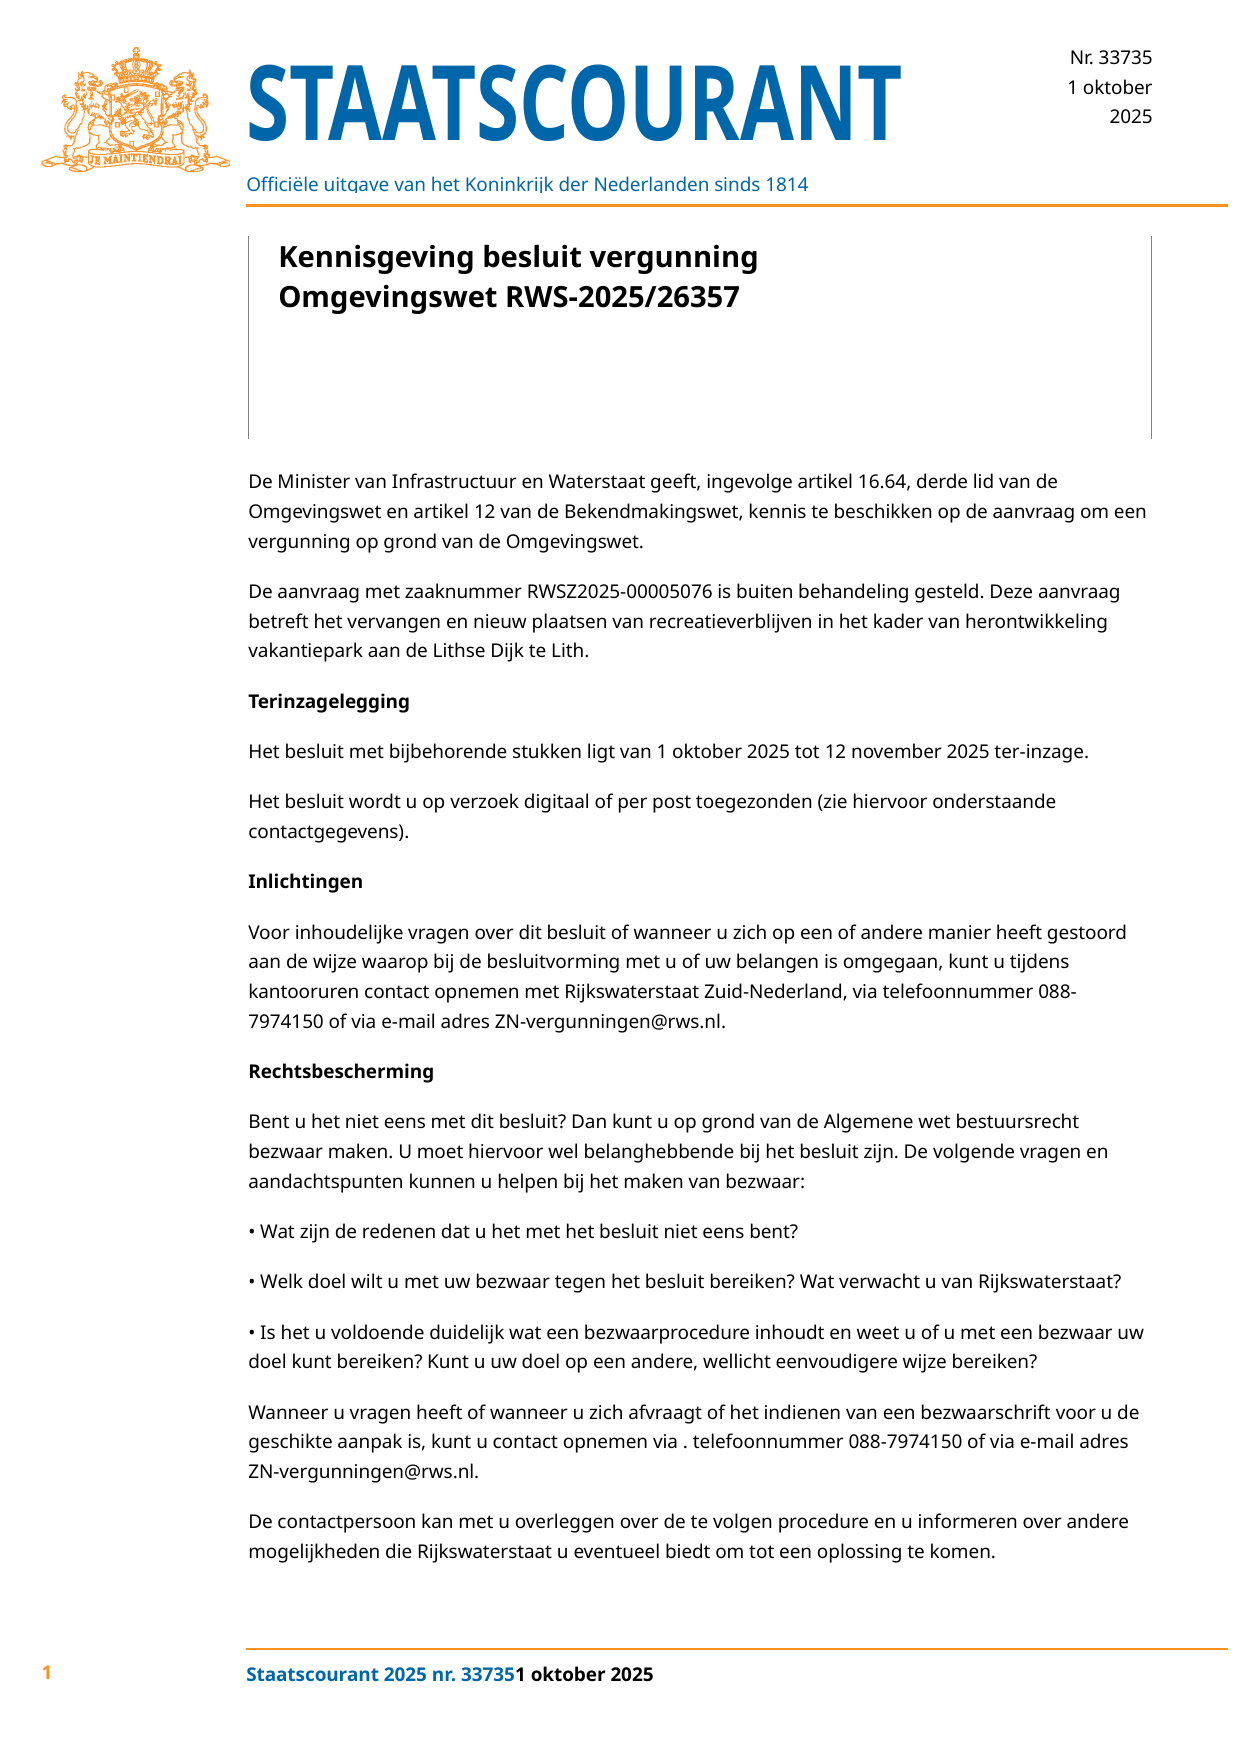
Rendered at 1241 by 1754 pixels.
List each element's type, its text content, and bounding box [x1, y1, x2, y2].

table_header [850, 236, 912, 413]
text • Welk doel wilt u met uw bezwaar tegen het besluit bereiken? Wat verwacht u van Rijkswaterstaat? [248, 1269, 1152, 1294]
table_header Kennisgeving besluit vergunning Omgevingswet RWS-2025/26357 [249, 236, 850, 439]
text • Is het u voldoende duidelijk wat een bezwaarprocedure inhoudt en weet u of u met een bezwaar uw doel kunt bereiken? Kunt u uw doel op een andere, wellicht eenvoudigere wijze bereiken? [248, 1319, 1152, 1374]
picture [912, 236, 1090, 414]
text Inlichtingen [248, 869, 1152, 894]
text Voor inhoudelijke vragen over dit besluit of wanneer u zich op een of andere manier heeft gestoord aan de wijze waarop bij de besluitvorming met u of uw belangen is omgegaan, kunt u tijdens kantooruren contact opnemen met Rijkswaterstaat Zuid-Nederland, via telefoonnummer 088-7974150 of via e-mail adres ZN-vergunningen@rws.nl. [248, 919, 1152, 1033]
text De Minister van Infrastructuur en Waterstaat geeft, ingevolge artikel 16.64, derde lid van de Omgevingswet en artikel 12 van de Bekendmakingswet, kennis te beschikken op de aanvraag om een vergunning op grond van de Omgevingswet. [248, 469, 1152, 553]
text Bent u het niet eens met dit besluit? Dan kunt u op grond van de Algemene wet bestuursrecht bezwaar maken. U moet hiervoor wel belanghebbende bij het besluit zijn. De volgende vragen en aandachtspunten kunnen u helpen bij het maken van bezwaar: [248, 1109, 1152, 1193]
text Het besluit wordt u op verzoek digitaal of per post toegezonden (zie hiervoor onderstaande contactgegevens). [248, 789, 1152, 844]
picture [41, 47, 231, 172]
text De contactpersoon kan met u overleggen over de te volgen procedure en u informeren over andere mogelijkheden die Rijkswaterstaat u eventueel biedt om tot een oplossing te komen. [248, 1509, 1152, 1564]
text Terinzagelegging [248, 688, 1152, 713]
text Wanneer u vragen heeft of wanneer u zich afvraagt of het indienen van een bezwaarschrift voor u de geschikte aanpak is, kunt u contact opnemen via . telefoonnummer 088-7974150 of via e-mail adres ZN-vergunningen@rws.nl. [248, 1399, 1152, 1484]
table_header [850, 414, 1151, 439]
text • Wat zijn de redenen dat u het met het besluit niet eens bent? [248, 1218, 1152, 1244]
table_header [1090, 236, 1151, 413]
text Rechtsbescherming [248, 1058, 1152, 1084]
text Het besluit met bijbehorende stukken ligt van 1 oktober 2025 tot 12 november 2025 ter-inzage. [248, 738, 1152, 764]
text De aanvraag met zaaknummer RWSZ2025-00005076 is buiten behandeling gesteld. Deze aanvraag betreft het vervangen en nieuw plaatsen van recreatieverblijven in het kader van herontwikkeling vakantiepark aan de Lithse Dijk te Lith. [248, 578, 1152, 663]
